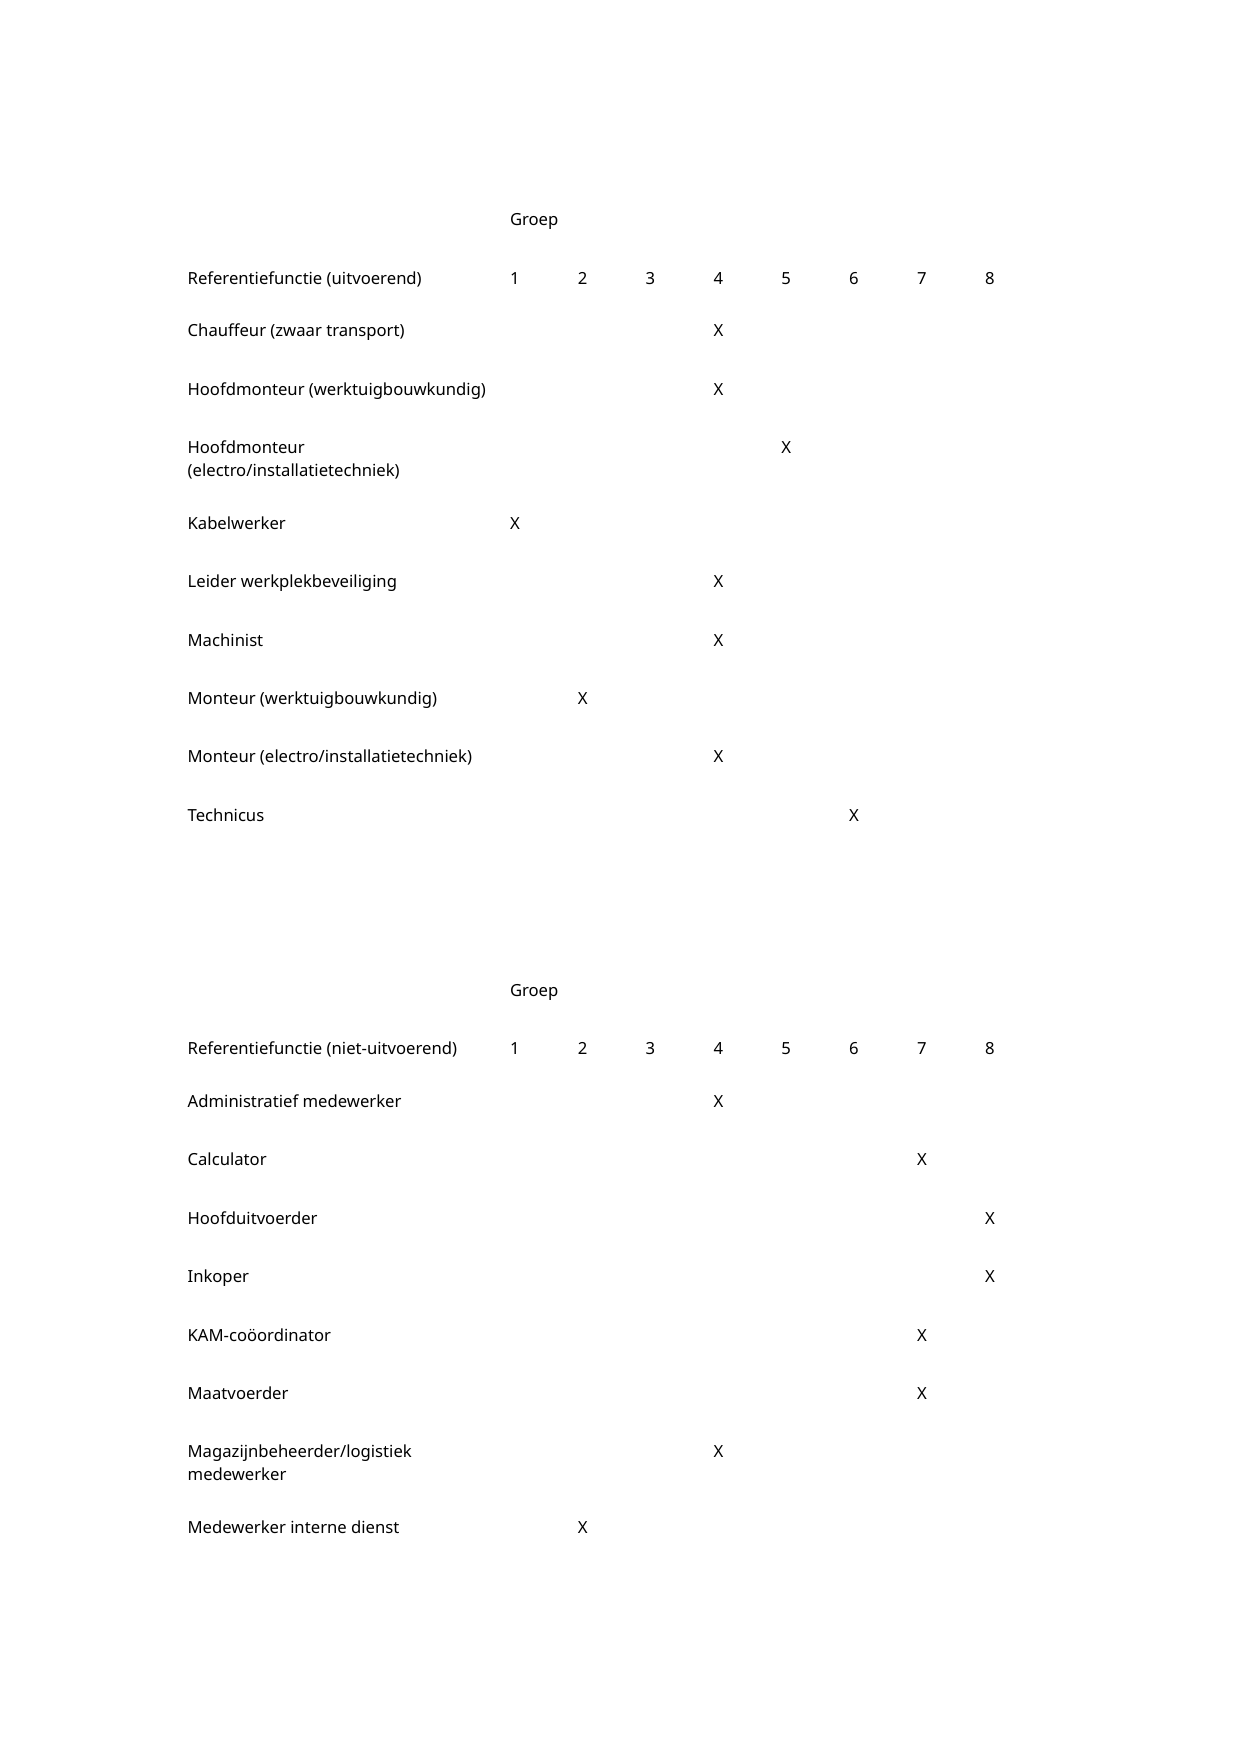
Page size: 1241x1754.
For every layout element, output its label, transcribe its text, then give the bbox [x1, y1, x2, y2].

table_cell [510, 804, 578, 862]
table_cell [781, 319, 849, 377]
table_cell 6 [849, 1037, 917, 1089]
table_cell [849, 745, 917, 803]
table_cell [781, 745, 849, 803]
table_header Groep [510, 208, 1053, 266]
table_cell [578, 1206, 645, 1265]
table_cell [781, 1148, 849, 1206]
table_cell Chauffeur (zwaar transport) [188, 319, 510, 377]
table_cell [917, 1206, 985, 1265]
table_cell [510, 1323, 578, 1382]
table_cell [645, 570, 713, 628]
table_cell 7 [917, 1037, 985, 1089]
table_cell X [713, 1440, 781, 1516]
table_cell [578, 745, 645, 803]
table_cell [985, 436, 1053, 511]
table_cell Magazijnbeheerder/logistiek medewerker [188, 1440, 510, 1516]
table_cell [645, 1440, 713, 1516]
table_cell [917, 1440, 985, 1516]
table_cell [713, 1516, 781, 1574]
table_cell [849, 1206, 917, 1265]
table_cell [781, 570, 849, 628]
table_cell [917, 687, 985, 745]
table_cell 4 [713, 266, 781, 319]
table_cell [713, 1382, 781, 1440]
table_cell [985, 1382, 1053, 1440]
table_cell 6 [849, 266, 917, 319]
table_cell [849, 628, 917, 687]
table_cell [578, 1148, 645, 1206]
table_cell X [917, 1382, 985, 1440]
table_cell [713, 1148, 781, 1206]
table_cell 8 [985, 1037, 1053, 1089]
table_cell [985, 1323, 1053, 1382]
table_cell [578, 436, 645, 511]
table_cell [510, 628, 578, 687]
table_cell [713, 1323, 781, 1382]
table_cell [985, 1516, 1053, 1574]
table_cell [645, 1382, 713, 1440]
table_cell X [917, 1323, 985, 1382]
table_cell X [985, 1206, 1053, 1265]
table_cell [645, 436, 713, 511]
table_cell X [713, 1090, 781, 1148]
table_cell [985, 1090, 1053, 1148]
table_cell [578, 1265, 645, 1323]
table_cell [917, 378, 985, 436]
table_cell [713, 511, 781, 570]
table_cell [578, 319, 645, 377]
table_cell [578, 804, 645, 862]
table_cell 2 [578, 1037, 645, 1089]
table_cell Leider werkplekbeveiliging [188, 570, 510, 628]
table_cell [781, 804, 849, 862]
table_cell 1 [510, 1037, 578, 1089]
table_cell Hoofduitvoerder [188, 1206, 510, 1265]
table_cell [985, 511, 1053, 570]
table_cell [781, 628, 849, 687]
table_cell 5 [781, 266, 849, 319]
table_cell [917, 1265, 985, 1323]
table_cell [510, 1148, 578, 1206]
table_cell [510, 378, 578, 436]
table_cell [985, 319, 1053, 377]
table_cell [510, 319, 578, 377]
table_cell [849, 687, 917, 745]
table_cell [781, 1323, 849, 1382]
table_cell [849, 1382, 917, 1440]
table_cell [917, 804, 985, 862]
table_cell [510, 1090, 578, 1148]
table_cell [510, 1440, 578, 1516]
table_cell [645, 687, 713, 745]
table_cell [645, 1323, 713, 1382]
table_cell [578, 1382, 645, 1440]
table_cell [713, 436, 781, 511]
table_cell [781, 1206, 849, 1265]
table_cell Monteur (werktuigbouwkundig) [188, 687, 510, 745]
table_cell X [713, 745, 781, 803]
table_cell X [781, 436, 849, 511]
table_cell [781, 511, 849, 570]
table_cell Referentiefunctie (uitvoerend) [188, 266, 510, 319]
table_cell [645, 378, 713, 436]
table_cell [781, 378, 849, 436]
table_header [188, 978, 510, 1037]
table_cell [510, 745, 578, 803]
table_cell [917, 511, 985, 570]
table_cell [510, 1516, 578, 1574]
table_cell [849, 511, 917, 570]
table_cell X [578, 687, 645, 745]
table_cell 4 [713, 1037, 781, 1089]
table_cell [849, 1265, 917, 1323]
table_cell [713, 1265, 781, 1323]
table_cell Administratief medewerker [188, 1090, 510, 1148]
table_cell [645, 1090, 713, 1148]
table_cell [645, 1265, 713, 1323]
table_cell X [713, 628, 781, 687]
table_cell Calculator [188, 1148, 510, 1206]
table_cell Maatvoerder [188, 1382, 510, 1440]
table_cell [985, 1148, 1053, 1206]
table_cell Referentiefunctie (niet-uitvoerend) [188, 1037, 510, 1089]
table_cell [849, 319, 917, 377]
table_cell 1 [510, 266, 578, 319]
table_cell 3 [645, 1037, 713, 1089]
table_cell [917, 1516, 985, 1574]
table_header Groep [510, 978, 1053, 1037]
table_cell [917, 436, 985, 511]
table_cell KAM-coöordinator [188, 1323, 510, 1382]
table_cell [713, 687, 781, 745]
table_cell [917, 319, 985, 377]
table_cell [510, 687, 578, 745]
table_cell [645, 511, 713, 570]
table_cell [781, 1090, 849, 1148]
table_cell [645, 745, 713, 803]
table_cell [917, 570, 985, 628]
table_cell [578, 1090, 645, 1148]
table_cell Technicus [188, 804, 510, 862]
table_cell X [713, 319, 781, 377]
table_cell [713, 1206, 781, 1265]
table_cell [645, 804, 713, 862]
table_cell [849, 378, 917, 436]
table_cell Inkoper [188, 1265, 510, 1323]
table_cell Kabelwerker [188, 511, 510, 570]
table_cell 2 [578, 266, 645, 319]
table_cell Hoofdmonteur (electro/installatietechniek) [188, 436, 510, 511]
table_cell X [917, 1148, 985, 1206]
table_cell 5 [781, 1037, 849, 1089]
table_cell [781, 1440, 849, 1516]
table_cell [510, 1206, 578, 1265]
table_cell [917, 628, 985, 687]
table_cell [985, 570, 1053, 628]
table_cell X [849, 804, 917, 862]
table_cell [645, 319, 713, 377]
table_cell 7 [917, 266, 985, 319]
table_cell [985, 687, 1053, 745]
table_cell Monteur (electro/installatietechniek) [188, 745, 510, 803]
table_cell [849, 1516, 917, 1574]
table_cell [578, 628, 645, 687]
table_cell [578, 511, 645, 570]
table_cell 3 [645, 266, 713, 319]
table_cell X [510, 511, 578, 570]
table_cell [985, 745, 1053, 803]
table_cell 8 [985, 266, 1053, 319]
table_cell [578, 570, 645, 628]
table_cell [985, 804, 1053, 862]
table_cell [781, 687, 849, 745]
table_cell Medewerker interne dienst [188, 1516, 510, 1574]
table_cell [985, 1440, 1053, 1516]
table_cell [917, 745, 985, 803]
table_cell [645, 1206, 713, 1265]
table_cell [781, 1516, 849, 1574]
table_cell [645, 628, 713, 687]
table_cell [510, 1382, 578, 1440]
table_cell [985, 628, 1053, 687]
table_cell [849, 570, 917, 628]
table_cell [849, 1323, 917, 1382]
table_cell [849, 1090, 917, 1148]
table_cell [849, 1148, 917, 1206]
table_cell Hoofdmonteur (werktuigbouwkundig) [188, 378, 510, 436]
table_cell X [713, 378, 781, 436]
table_cell [713, 804, 781, 862]
table_cell X [713, 570, 781, 628]
table_cell [849, 436, 917, 511]
table_cell [578, 1323, 645, 1382]
table_cell [849, 1440, 917, 1516]
table_cell X [985, 1265, 1053, 1323]
table_cell [781, 1382, 849, 1440]
table_cell [645, 1148, 713, 1206]
table_cell [917, 1090, 985, 1148]
table_cell [985, 378, 1053, 436]
table_cell [645, 1516, 713, 1574]
table_cell [510, 436, 578, 511]
table_cell [781, 1265, 849, 1323]
table_cell [578, 1440, 645, 1516]
table_header [188, 208, 510, 266]
table_cell [510, 1265, 578, 1323]
table_cell X [578, 1516, 645, 1574]
table_cell Machinist [188, 628, 510, 687]
table_cell [578, 378, 645, 436]
table_cell [510, 570, 578, 628]
